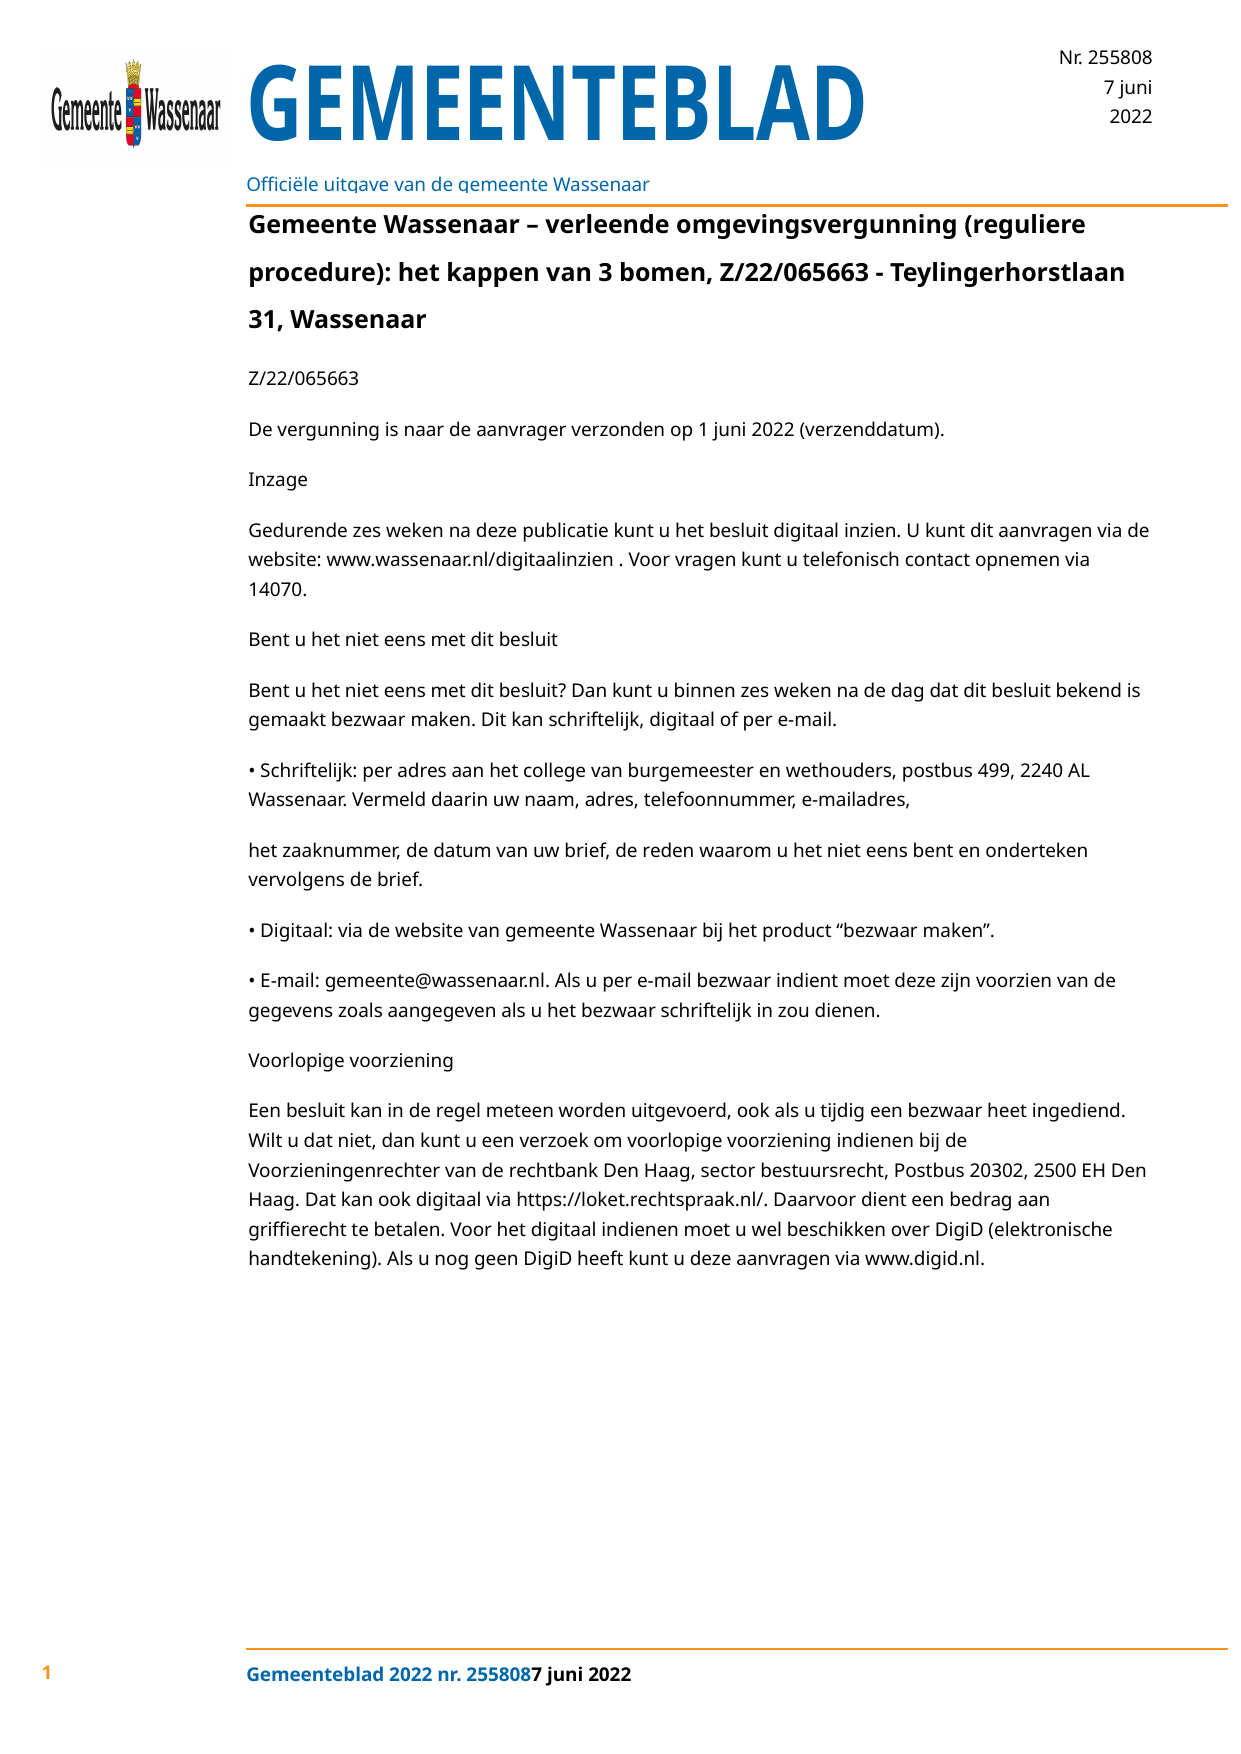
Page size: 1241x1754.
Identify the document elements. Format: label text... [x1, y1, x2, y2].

text Inzage [248, 466, 1152, 492]
text • Schriftelijk: per adres aan het college van burgemeester en wethouders, postbus 499, 2240 AL Wassenaar. Vermeld daarin uw naam, adres, telefoonnummer, e-mailadres, [248, 757, 1152, 812]
text Bent u het niet eens met dit besluit? Dan kunt u binnen zes weken na de dag dat dit besluit bekend is gemaakt bezwaar maken. Dit kan schriftelijk, digitaal of per e-mail. [248, 677, 1152, 732]
text Gedurende zes weken na deze publicatie kunt u het besluit digitaal inzien. U kunt dit aanvragen via de website: www.wassenaar.nl/digitaalinzien . Voor vragen kunt u telefonisch contact opnemen via 14070. [248, 517, 1152, 602]
text het zaaknummer, de datum van uw brief, de reden waarom u het niet eens bent en onderteken vervolgens de brief. [248, 837, 1152, 892]
text Bent u het niet eens met dit besluit [248, 626, 1152, 652]
text Een besluit kan in de regel meteen worden uitgevoerd, ook als u tijdig een bezwaar heet ingediend. Wilt u dat niet, dan kunt u een verzoek om voorlopige voorziening indienen bij de Voorzieningenrechter van de rechtbank Den Haag, sector bestuursrecht, Postbus 20302, 2500 EH Den Haag. Dat kan ook digitaal via https://loket.rechtspraak.nl/. Daarvoor dient een bedrag aan griffierecht te betalen. Voor het digitaal indienen moet u wel beschikken over DigiD (elektronische handtekening). Als u nog geen DigiD heeft kunt u deze aanvragen via www.digid.nl. [248, 1098, 1152, 1271]
picture [41, 47, 231, 172]
text De vergunning is naar de aanvrager verzonden op 1 juni 2022 (verzenddatum). [248, 416, 1152, 442]
text • Digitaal: via de website van gemeente Wassenaar bij het product “bezwaar maken”. [248, 917, 1152, 942]
text Voorlopige voorziening [248, 1047, 1152, 1073]
text • E-mail: gemeente@wassenaar.nl. Als u per e-mail bezwaar indient moet deze zijn voorzien van de gegevens zoals aangegeven als u het bezwaar schriftelijk in zou dienen. [248, 967, 1152, 1022]
text Gemeente Wassenaar – verleende omgevingsvergunning (reguliere procedure): het kappen van 3 bomen, Z/22/065663 - Teylingerhorstlaan 31, Wassenaar [248, 207, 1152, 336]
text Z/22/065663 [248, 366, 1152, 391]
